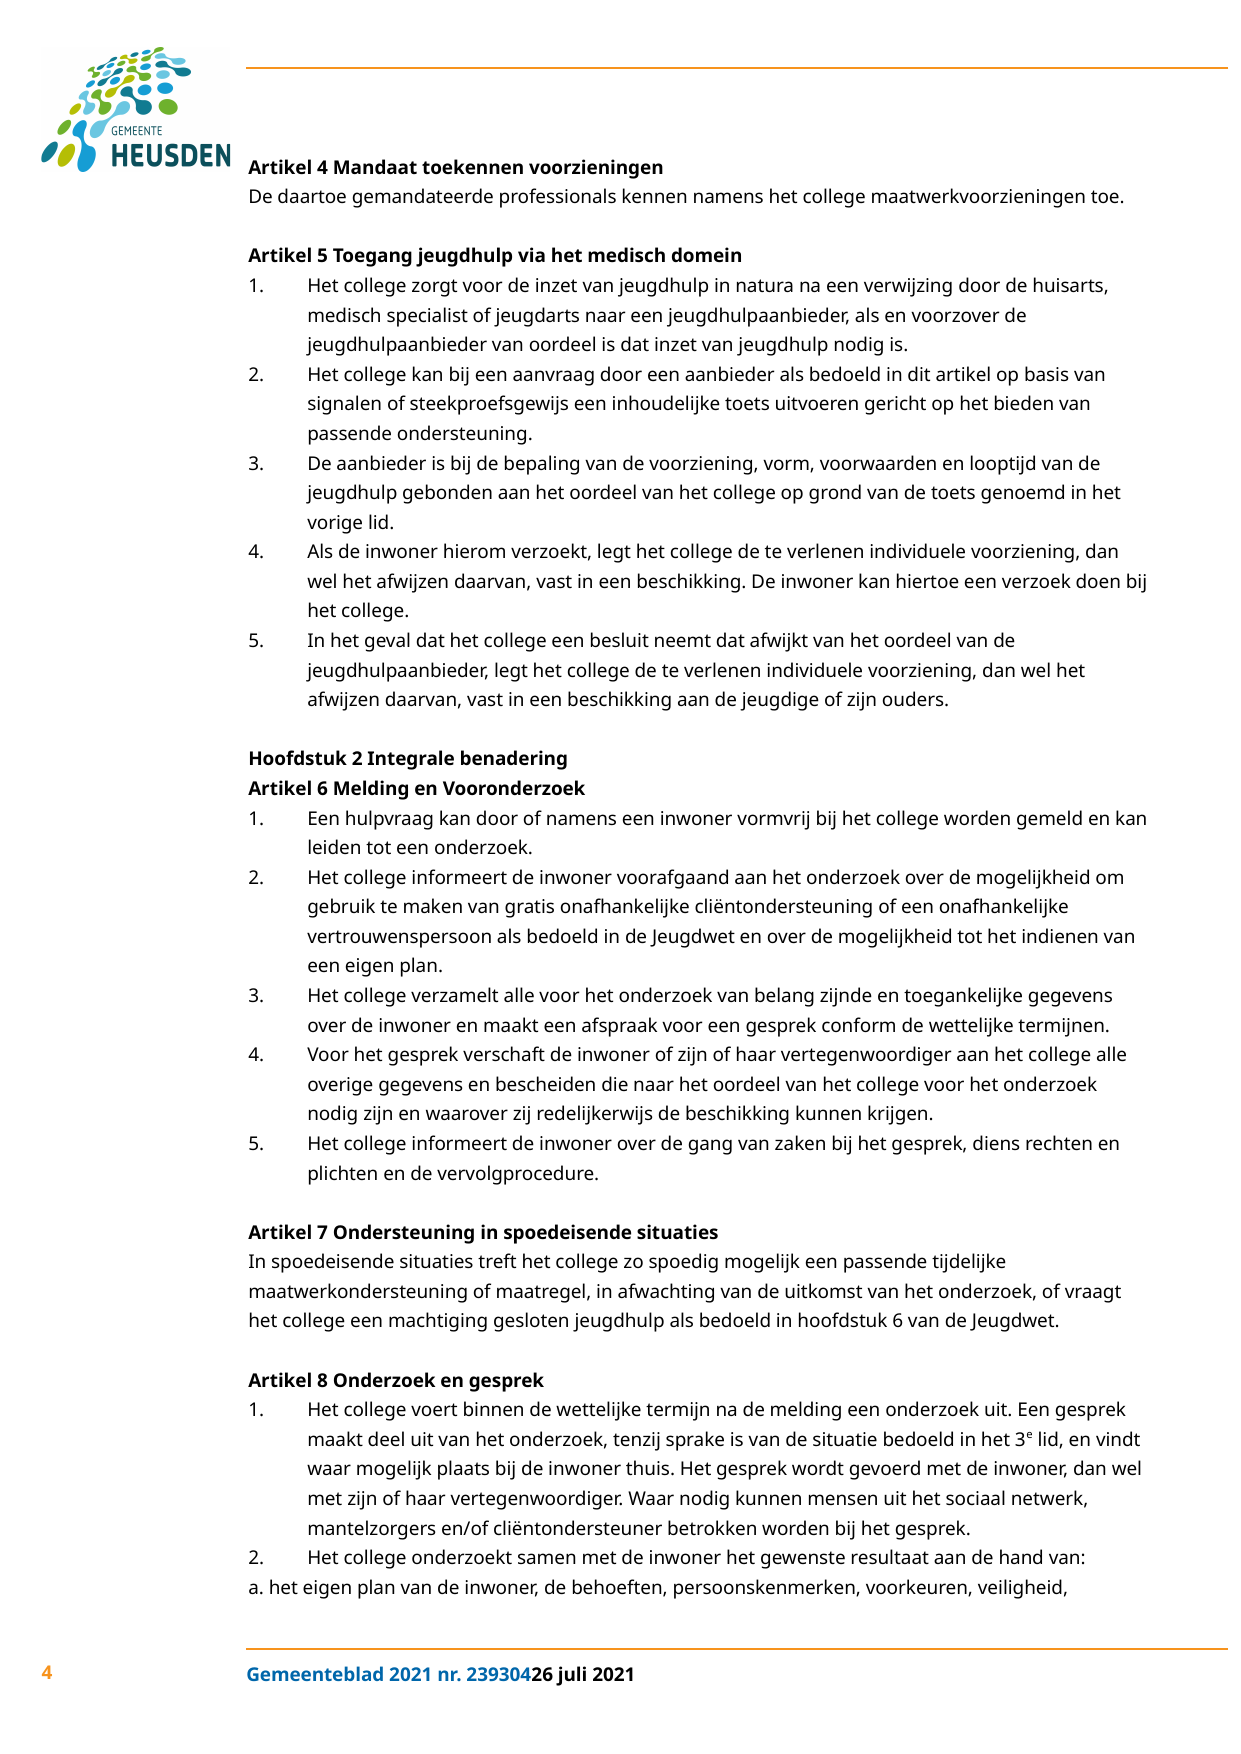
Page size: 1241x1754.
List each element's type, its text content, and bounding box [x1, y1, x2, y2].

list De aanbieder is bij de bepaling van de voorziening, vorm, voorwaarden en looptijd van de jeugdhulp gebonden aan het oordeel van het college op grond van de toets genoemd in het vorige lid. [248, 450, 1152, 535]
text Artikel 4 Mandaat toekennen voorzieningen [248, 154, 1152, 180]
list Voor het gesprek verschaft de inwoner of zijn of haar vertegenwoordiger aan het college alle overige gegevens en bescheiden die naar het oordeel van het college voor het onderzoek nodig zijn en waarover zij redelijkerwijs de beschikking kunnen krijgen. [248, 1041, 1152, 1126]
text a. het eigen plan van de inwoner, de behoeften, persoonskenmerken, voorkeuren, veiligheid, [248, 1574, 1152, 1600]
list Het college onderzoekt samen met de inwoner het gewenste resultaat aan de hand van: [248, 1544, 1152, 1570]
list Een hulpvraag kan door of namens een inwoner vormvrij bij het college worden gemeld en kan leiden tot een onderzoek. [248, 805, 1152, 860]
list Het college zorgt voor de inzet van jeugdhulp in natura na een verwijzing door de huisarts, medisch specialist of jeugdarts naar een jeugdhulpaanbieder, als en voorzover de jeugdhulpaanbieder van oordeel is dat inzet van jeugdhulp nodig is. [248, 272, 1152, 357]
list Het college informeert de inwoner over de gang van zaken bij het gesprek, diens rechten en plichten en de vervolgprocedure. [248, 1130, 1152, 1186]
text De daartoe gemandateerde professionals kennen namens het college maatwerkvoorzieningen toe. [248, 183, 1152, 209]
text Artikel 8 Onderzoek en gesprek [248, 1367, 1152, 1393]
list Het college informeert de inwoner voorafgaand aan het onderzoek over de mogelijkheid om gebruik te maken van gratis onafhankelijke cliëntondersteuning of een onafhankelijke vertrouwenspersoon als bedoeld in de Jeugdwet en over de mogelijkheid tot het indienen van een eigen plan. [248, 864, 1152, 978]
list Het college verzamelt alle voor het onderzoek van belang zijnde en toegankelijke gegevens over de inwoner en maakt een afspraak voor een gesprek conform de wettelijke termijnen. [248, 982, 1152, 1038]
list In het geval dat het college een besluit neemt dat afwijkt van het oordeel van de jeugdhulpaanbieder, legt het college de te verlenen individuele voorziening, dan wel het afwijzen daarvan, vast in een beschikking aan de jeugdige of zijn ouders. [248, 627, 1152, 712]
text Artikel 7 Ondersteuning in spoedeisende situaties [248, 1219, 1152, 1245]
picture [41, 47, 231, 172]
list Het college kan bij een aanvraag door een aanbieder als bedoeld in dit artikel op basis van signalen of steekproefsgewijs een inhoudelijke toets uitvoeren gericht op het bieden van passende ondersteuning. [248, 361, 1152, 446]
text In spoedeisende situaties treft het college zo spoedig mogelijk een passende tijdelijke maatwerkondersteuning of maatregel, in afwachting van de uitkomst van het onderzoek, of vraagt het college een machtiging gesloten jeugdhulp als bedoeld in hoofdstuk 6 van de Jeugdwet. [248, 1248, 1152, 1333]
text Artikel 6 Melding en Vooronderzoek [248, 775, 1152, 801]
text Hoofdstuk 2 Integrale benadering [248, 746, 1152, 771]
text Artikel 5 Toegang jeugdhulp via het medisch domein [248, 243, 1152, 268]
list Het college voert binnen de wettelijke termijn na de melding een onderzoek uit. Een gesprek maakt deel uit van het onderzoek, tenzij sprake is van de situatie bedoeld in het 3e lid, en vindt waar mogelijk plaats bij de inwoner thuis. Het gesprek wordt gevoerd met de inwoner, dan wel met zijn of haar vertegenwoordiger. Waar nodig kunnen mensen uit het sociaal netwerk, mantelzorgers en/of cliëntondersteuner betrokken worden bij het gesprek. [248, 1396, 1152, 1541]
list Als de inwoner hierom verzoekt, legt het college de te verlenen individuele voorziening, dan wel het afwijzen daarvan, vast in een beschikking. De inwoner kan hiertoe een verzoek doen bij het college. [248, 538, 1152, 623]
